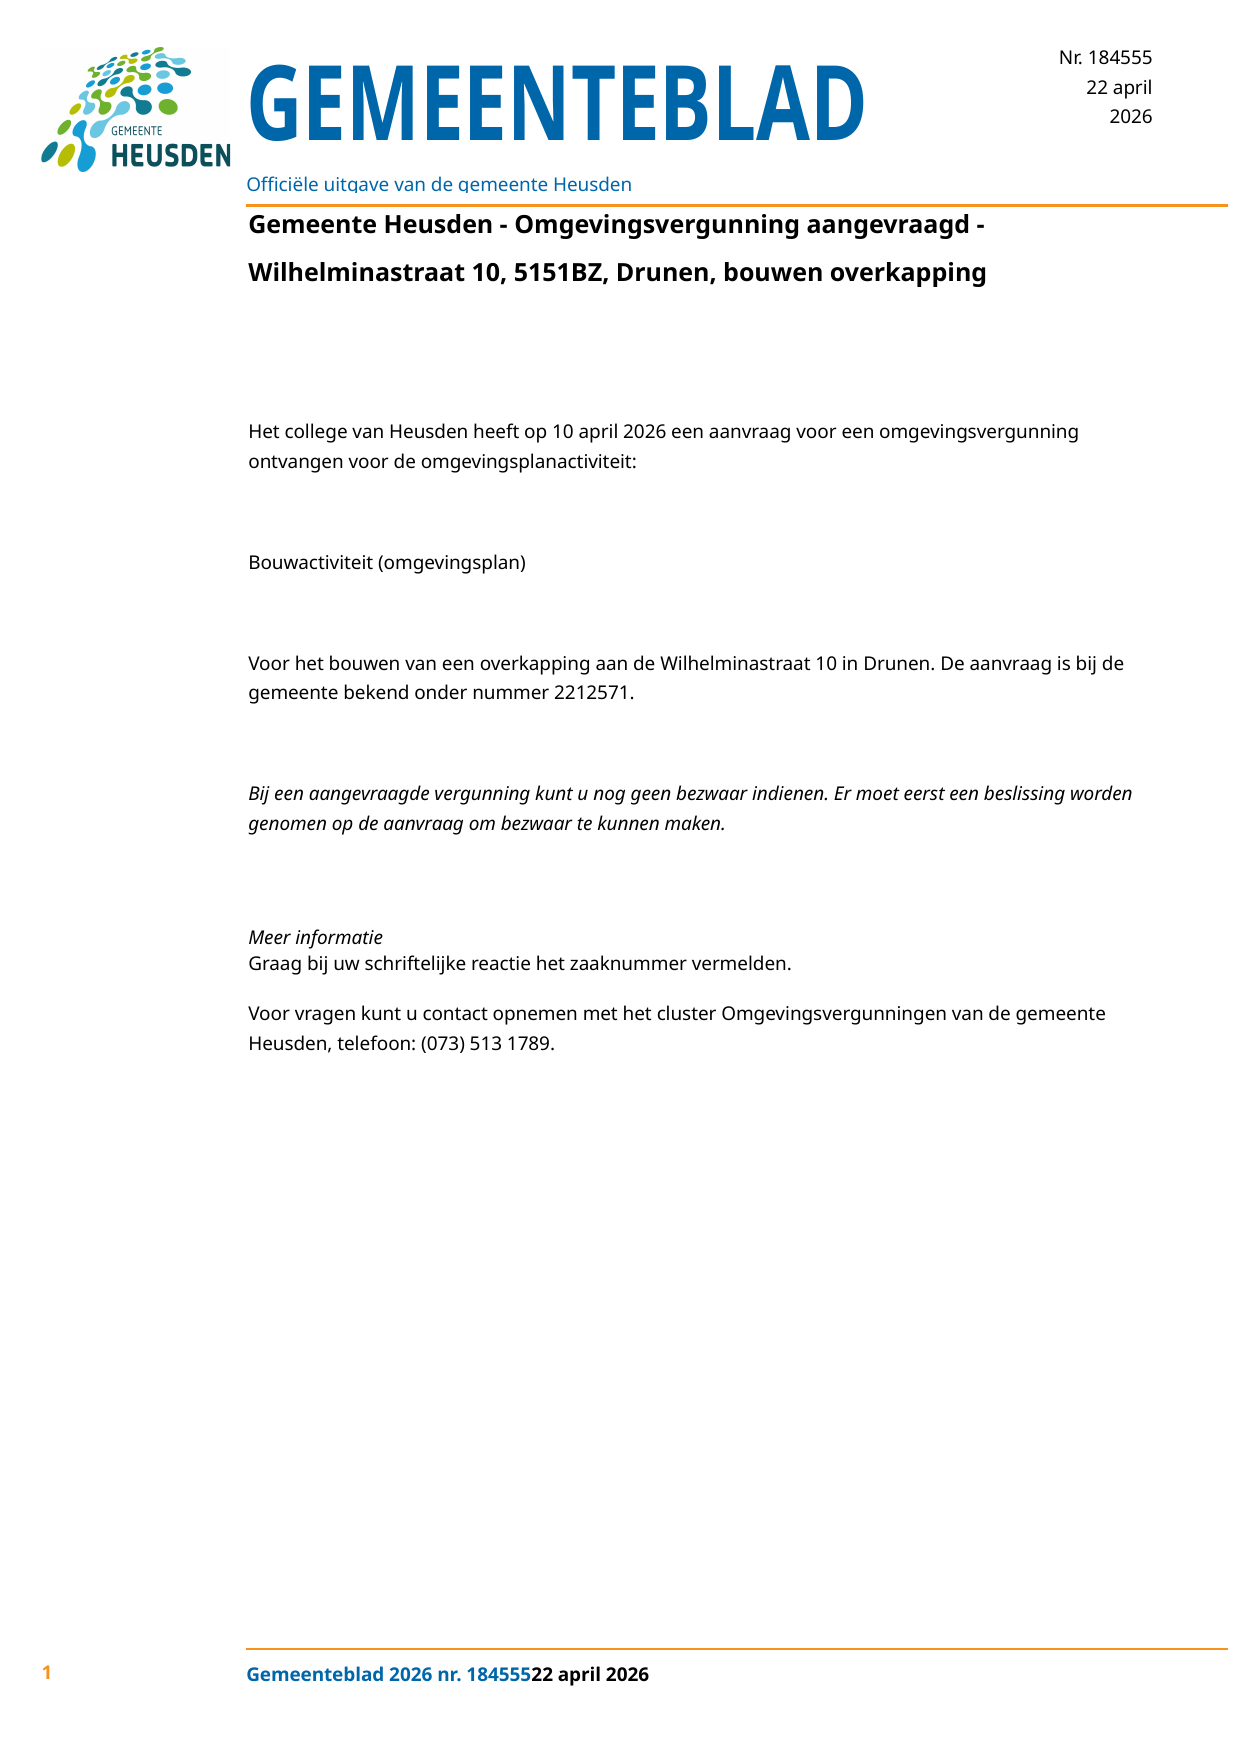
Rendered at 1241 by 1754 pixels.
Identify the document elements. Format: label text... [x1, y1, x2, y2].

text Gemeente Heusden - Omgevingsvergunning aangevraagd - Wilhelminastraat 10, 5151BZ, Drunen, bouwen overkapping [248, 207, 1152, 288]
text Bij een aangevraagde vergunning kunt u nog geen bezwaar indienen. Er moet eerst een beslissing worden genomen op de aanvraag om bezwaar te kunnen maken. [248, 780, 1152, 836]
text Bouwactiviteit (omgevingsplan) [248, 549, 1152, 575]
text Het college van Heusden heeft op 10 april 2026 een aanvraag voor een omgevingsvergunning ontvangen voor de omgevingsplanactiviteit: [248, 419, 1152, 474]
text Graag bij uw schriftelijke reactie het zaaknummer vermelden. [248, 950, 1152, 976]
text Voor vragen kunt u contact opnemen met het cluster Omgevingsvergunningen van de gemeente Heusden, telefoon: (073) 513 1789. [248, 1001, 1152, 1056]
text Voor het bouwen van een overkapping aan de Wilhelminastraat 10 in Drunen. De aanvraag is bij de gemeente bekend onder nummer 2212571. [248, 650, 1152, 705]
text Meer informatie [248, 924, 1152, 950]
picture [41, 47, 231, 172]
